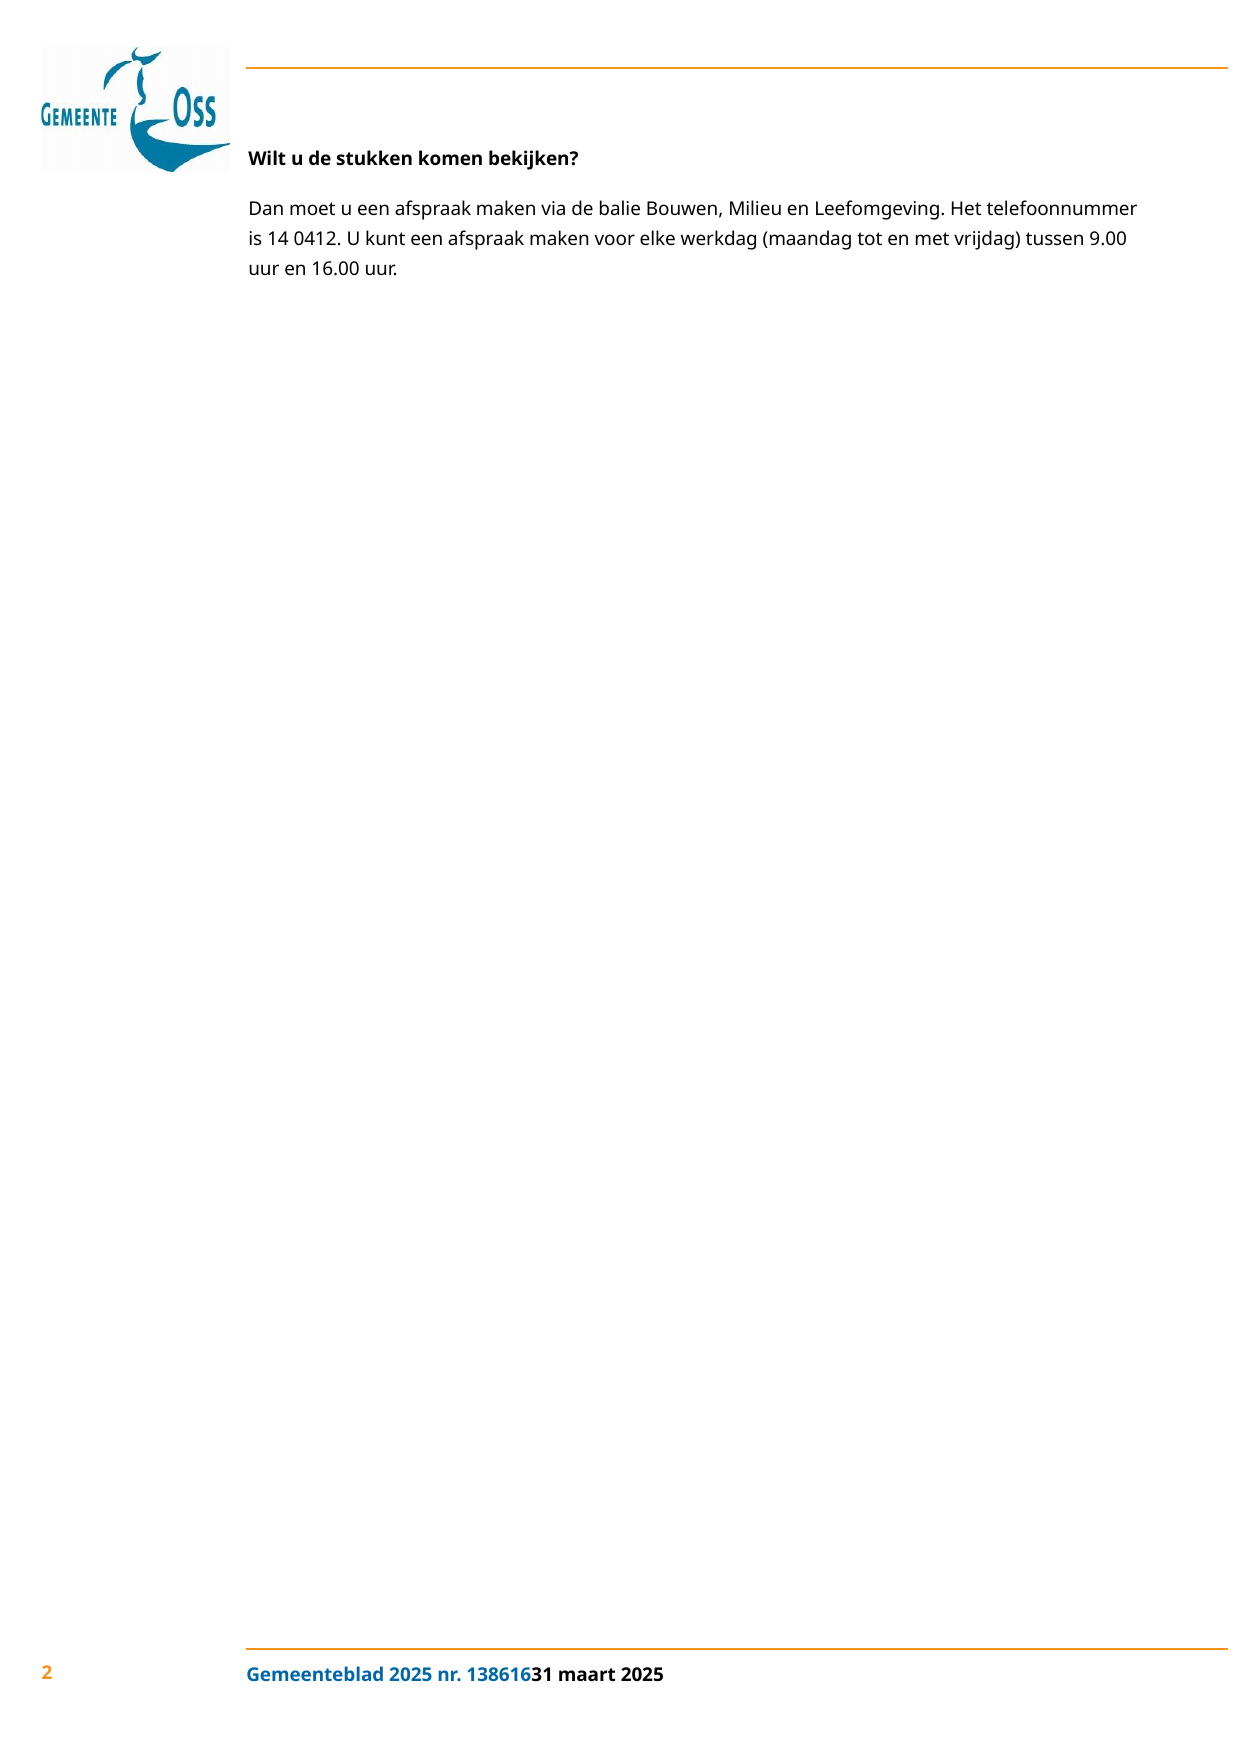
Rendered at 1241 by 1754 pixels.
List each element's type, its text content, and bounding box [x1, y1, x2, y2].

picture [41, 47, 231, 172]
text Wilt u de stukken komen bekijken? [248, 145, 1152, 171]
text Dan moet u een afspraak maken via de balie Bouwen, Milieu en Leefomgeving. Het telefoonnummer is 14 0412. U kunt een afspraak maken voor elke werkdag (maandag tot en met vrijdag) tussen 9.00 uur en 16.00 uur. [248, 196, 1152, 281]
